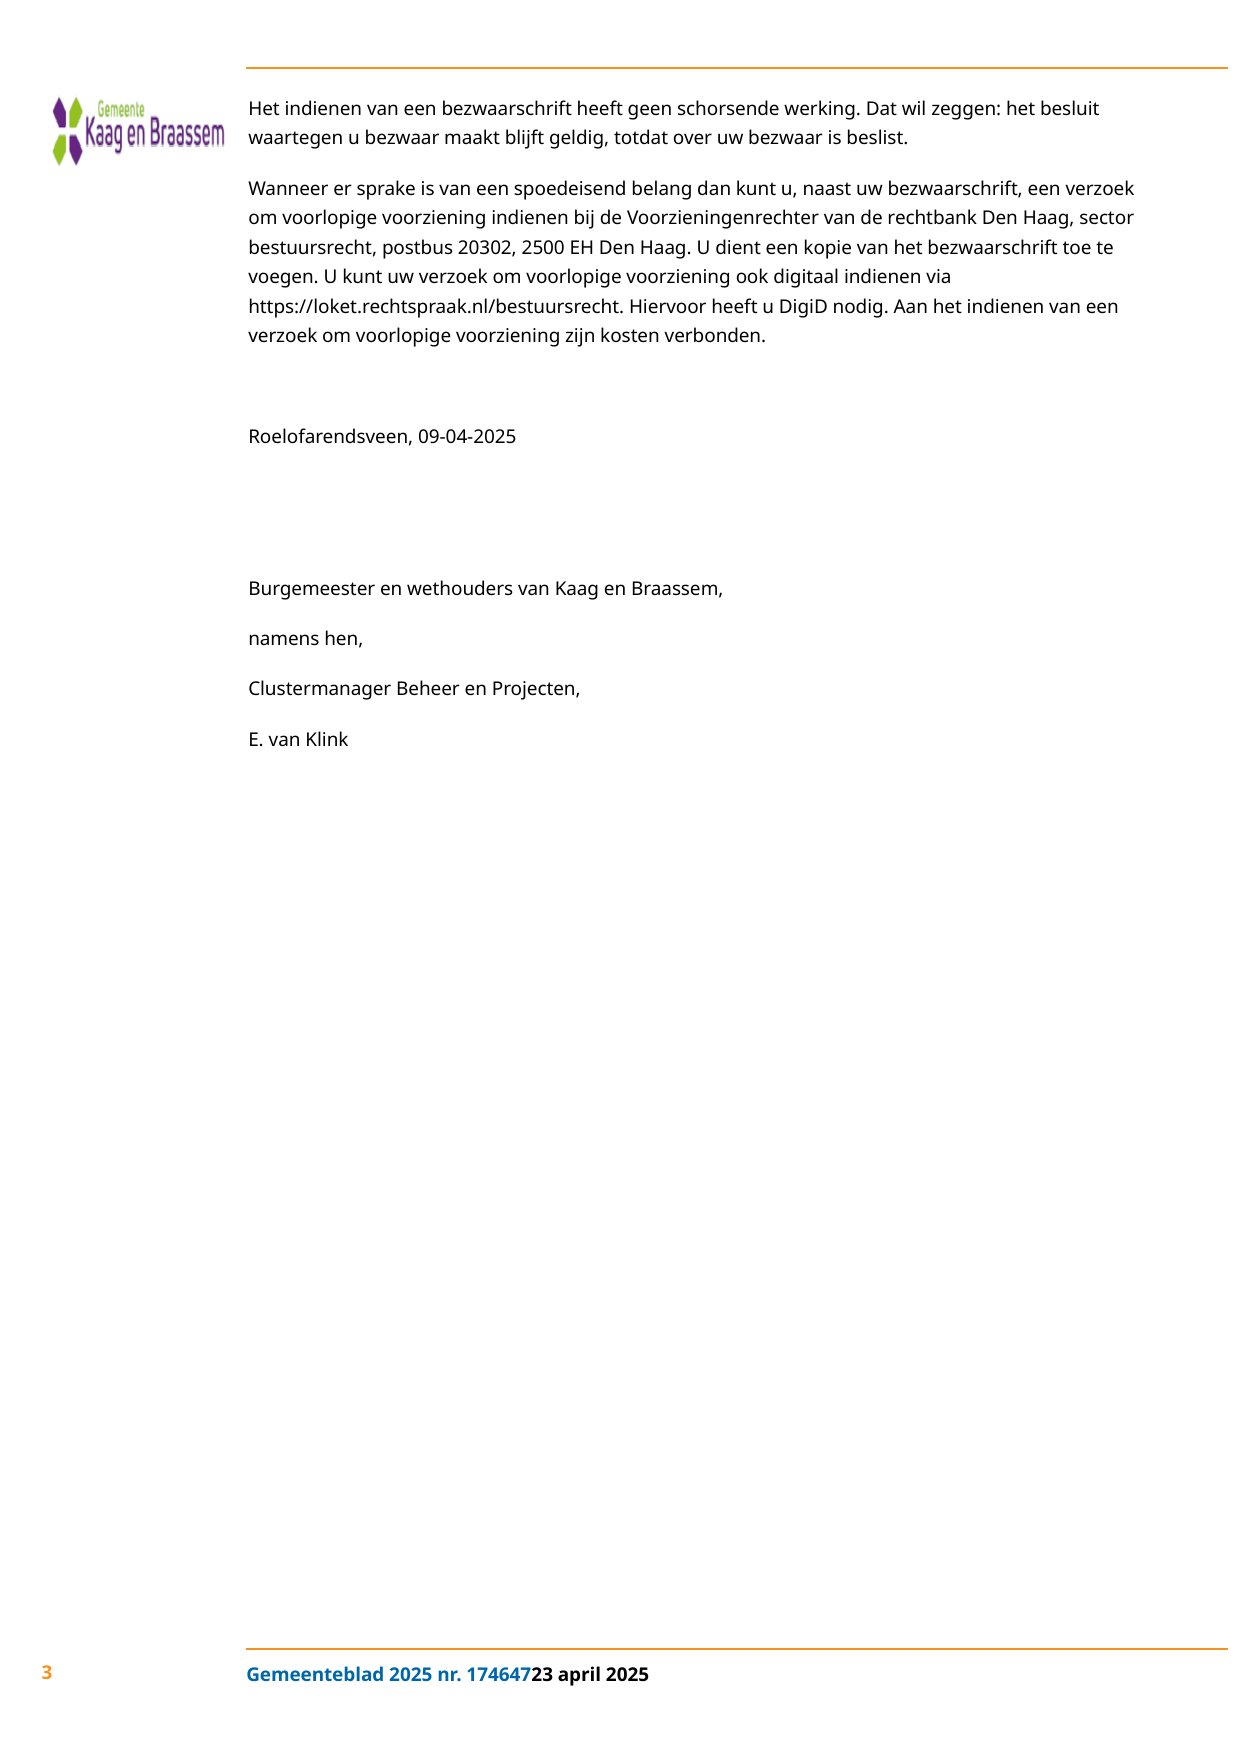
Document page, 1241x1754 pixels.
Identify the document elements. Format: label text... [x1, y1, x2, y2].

picture [41, 47, 231, 172]
text Roelofarendsveen, 09-04-2025 [248, 423, 1152, 449]
text E. van Klink [248, 726, 1152, 752]
text namens hen, [248, 625, 1152, 651]
text Burgemeester en wethouders van Kaag en Braassem, [248, 575, 1152, 601]
text Wanneer er sprake is van een spoedeisend belang dan kunt u, naast uw bezwaarschrift, een verzoek om voorlopige voorziening indienen bij de Voorzieningenrechter van de rechtbank Den Haag, sector bestuursrecht, postbus 20302, 2500 EH Den Haag. U dient een kopie van het bezwaarschrift toe te voegen. U kunt uw verzoek om voorlopige voorziening ook digitaal indienen via https://loket.rechtspraak.nl/bestuursrecht. Hiervoor heeft u DigiD nodig. Aan het indienen van een verzoek om voorlopige voorziening zijn kosten verbonden. [248, 175, 1152, 348]
text Het indienen van een bezwaarschrift heeft geen schorsende werking. Dat wil zeggen: het besluit waartegen u bezwaar maakt blijft geldig, totdat over uw bezwaar is beslist. [248, 95, 1152, 150]
text Clustermanager Beheer en Projecten, [248, 676, 1152, 701]
